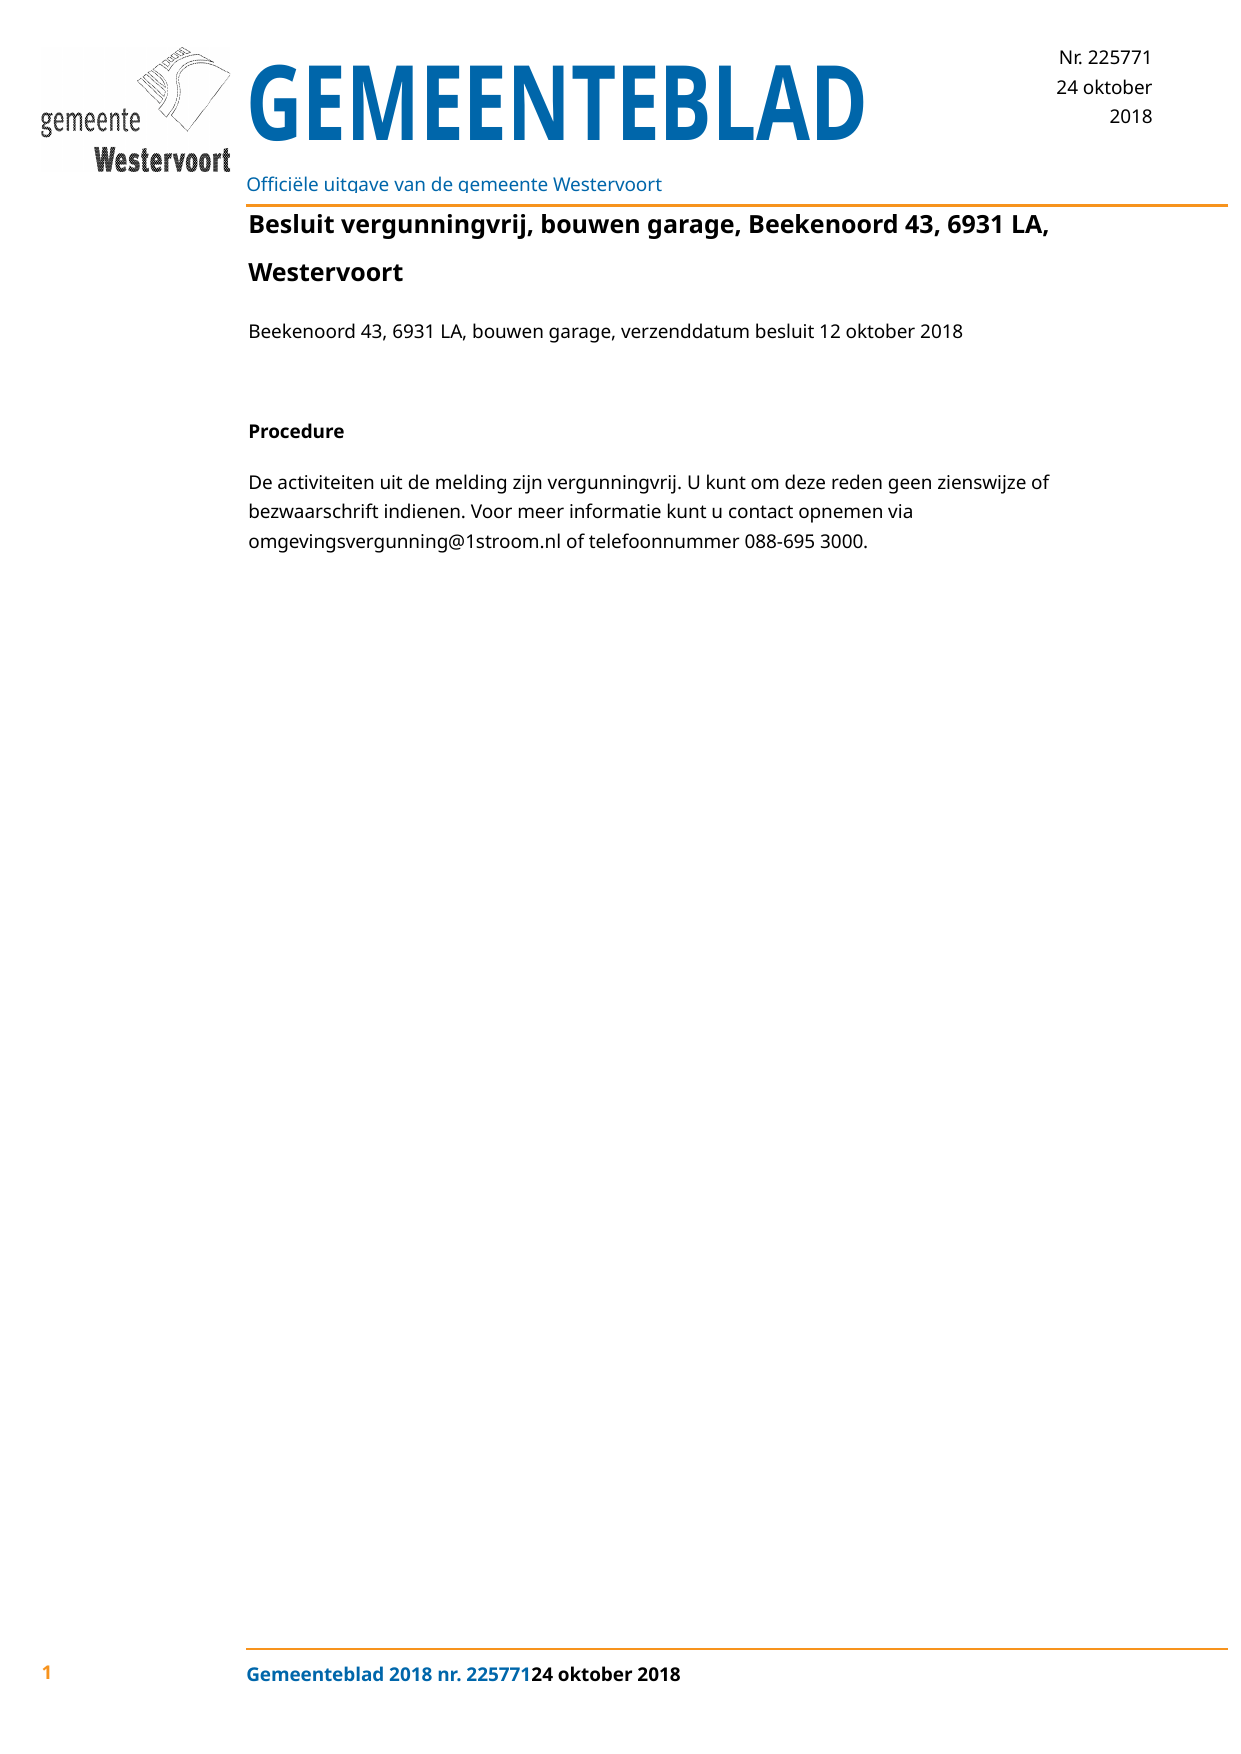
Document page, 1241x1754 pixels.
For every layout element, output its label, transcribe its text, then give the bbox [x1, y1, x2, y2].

text De activiteiten uit de melding zijn vergunningvrij. U kunt om deze reden geen zienswijze of bezwaarschrift indienen. Voor meer informatie kunt u contact opnemen via omgevingsvergunning@1stroom.nl of telefoonnummer 088-695 3000. [248, 469, 1152, 554]
picture [41, 47, 231, 172]
text Beekenoord 43, 6931 LA, bouwen garage, verzenddatum besluit 12 oktober 2018 [248, 318, 1152, 344]
text Besluit vergunningvrij, bouwen garage, Beekenoord 43, 6931 LA, Westervoort [248, 207, 1152, 288]
text Procedure [248, 419, 1152, 444]
